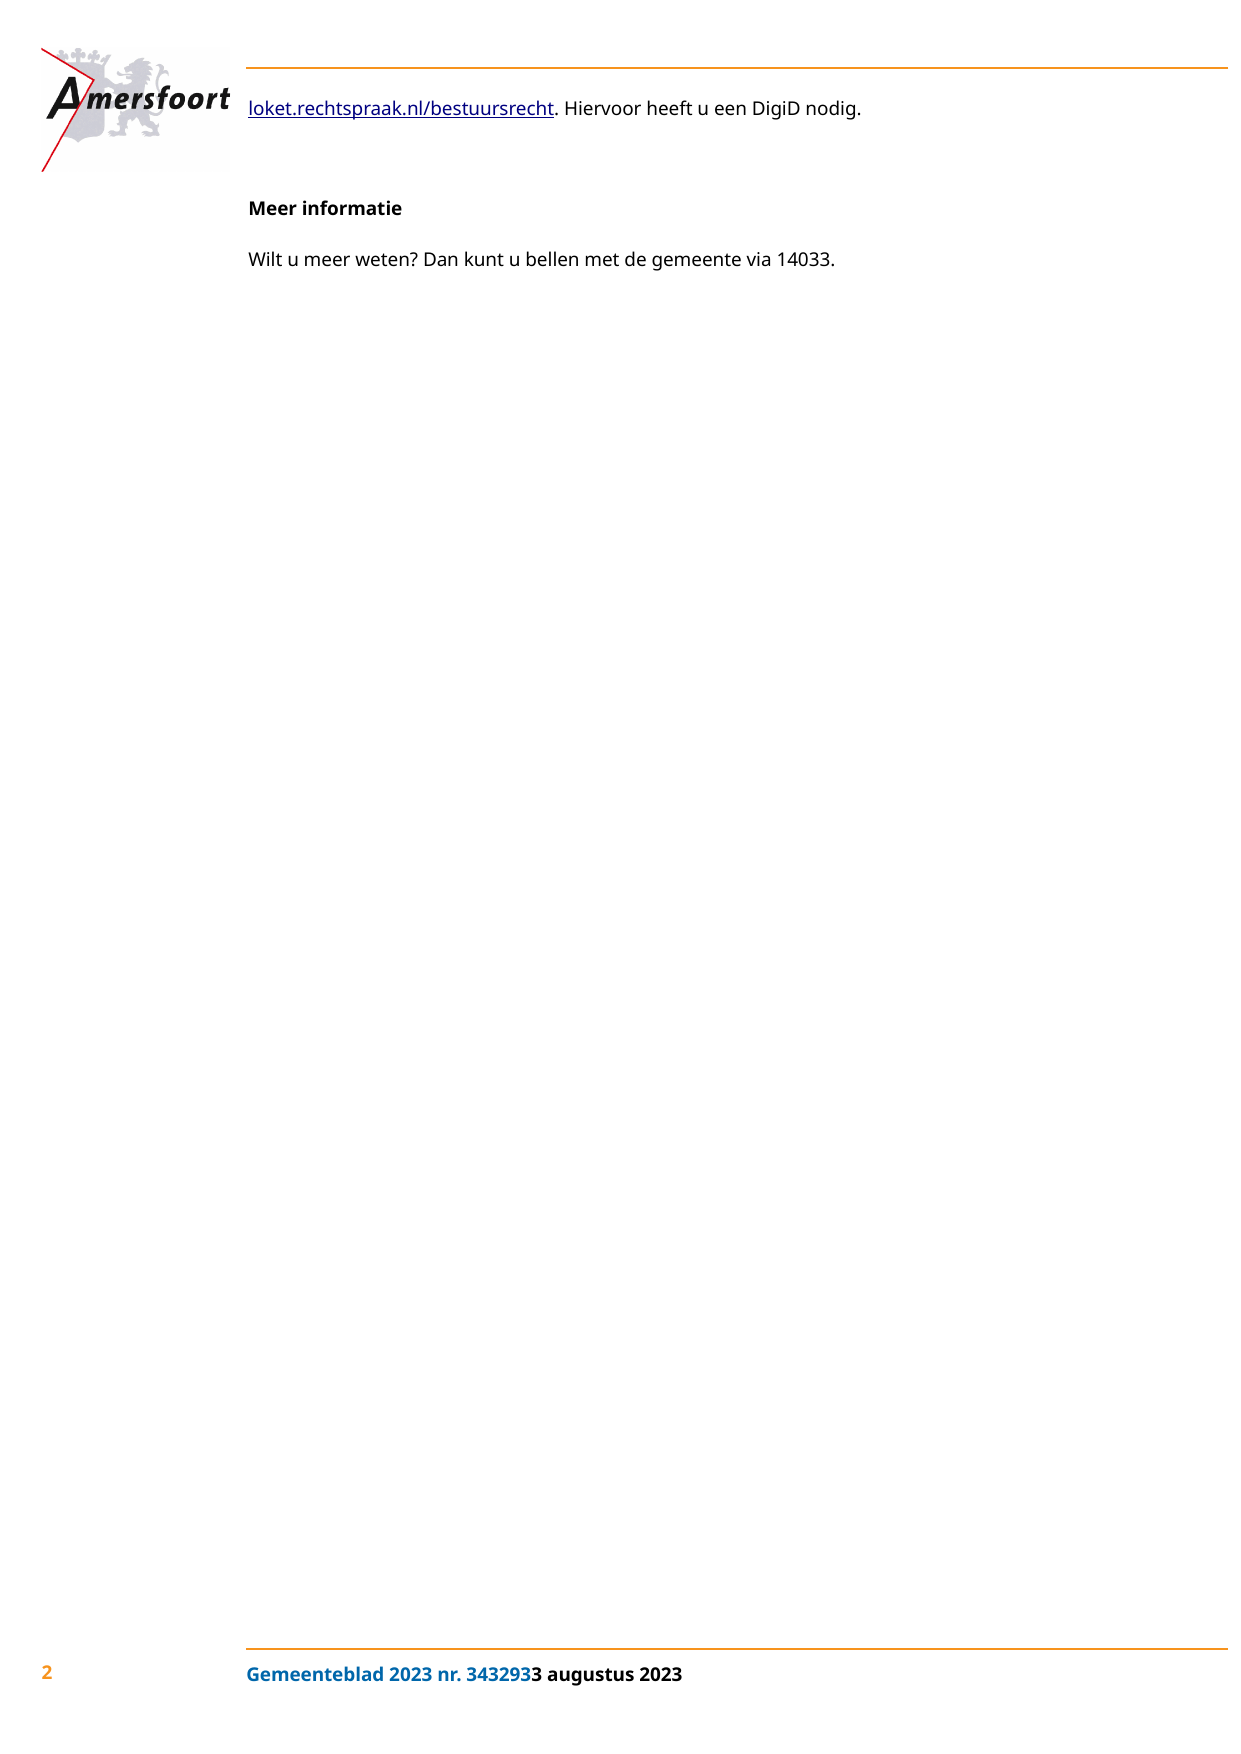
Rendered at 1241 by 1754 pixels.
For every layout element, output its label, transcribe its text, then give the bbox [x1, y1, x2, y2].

text Meer informatie [248, 196, 1152, 221]
picture [41, 47, 231, 172]
text loket.rechtspraak.nl/bestuursrecht. Hiervoor heeft u een DigiD nodig. [248, 95, 1152, 121]
text Wilt u meer weten? Dan kunt u bellen met de gemeente via 14033. [248, 246, 1152, 272]
